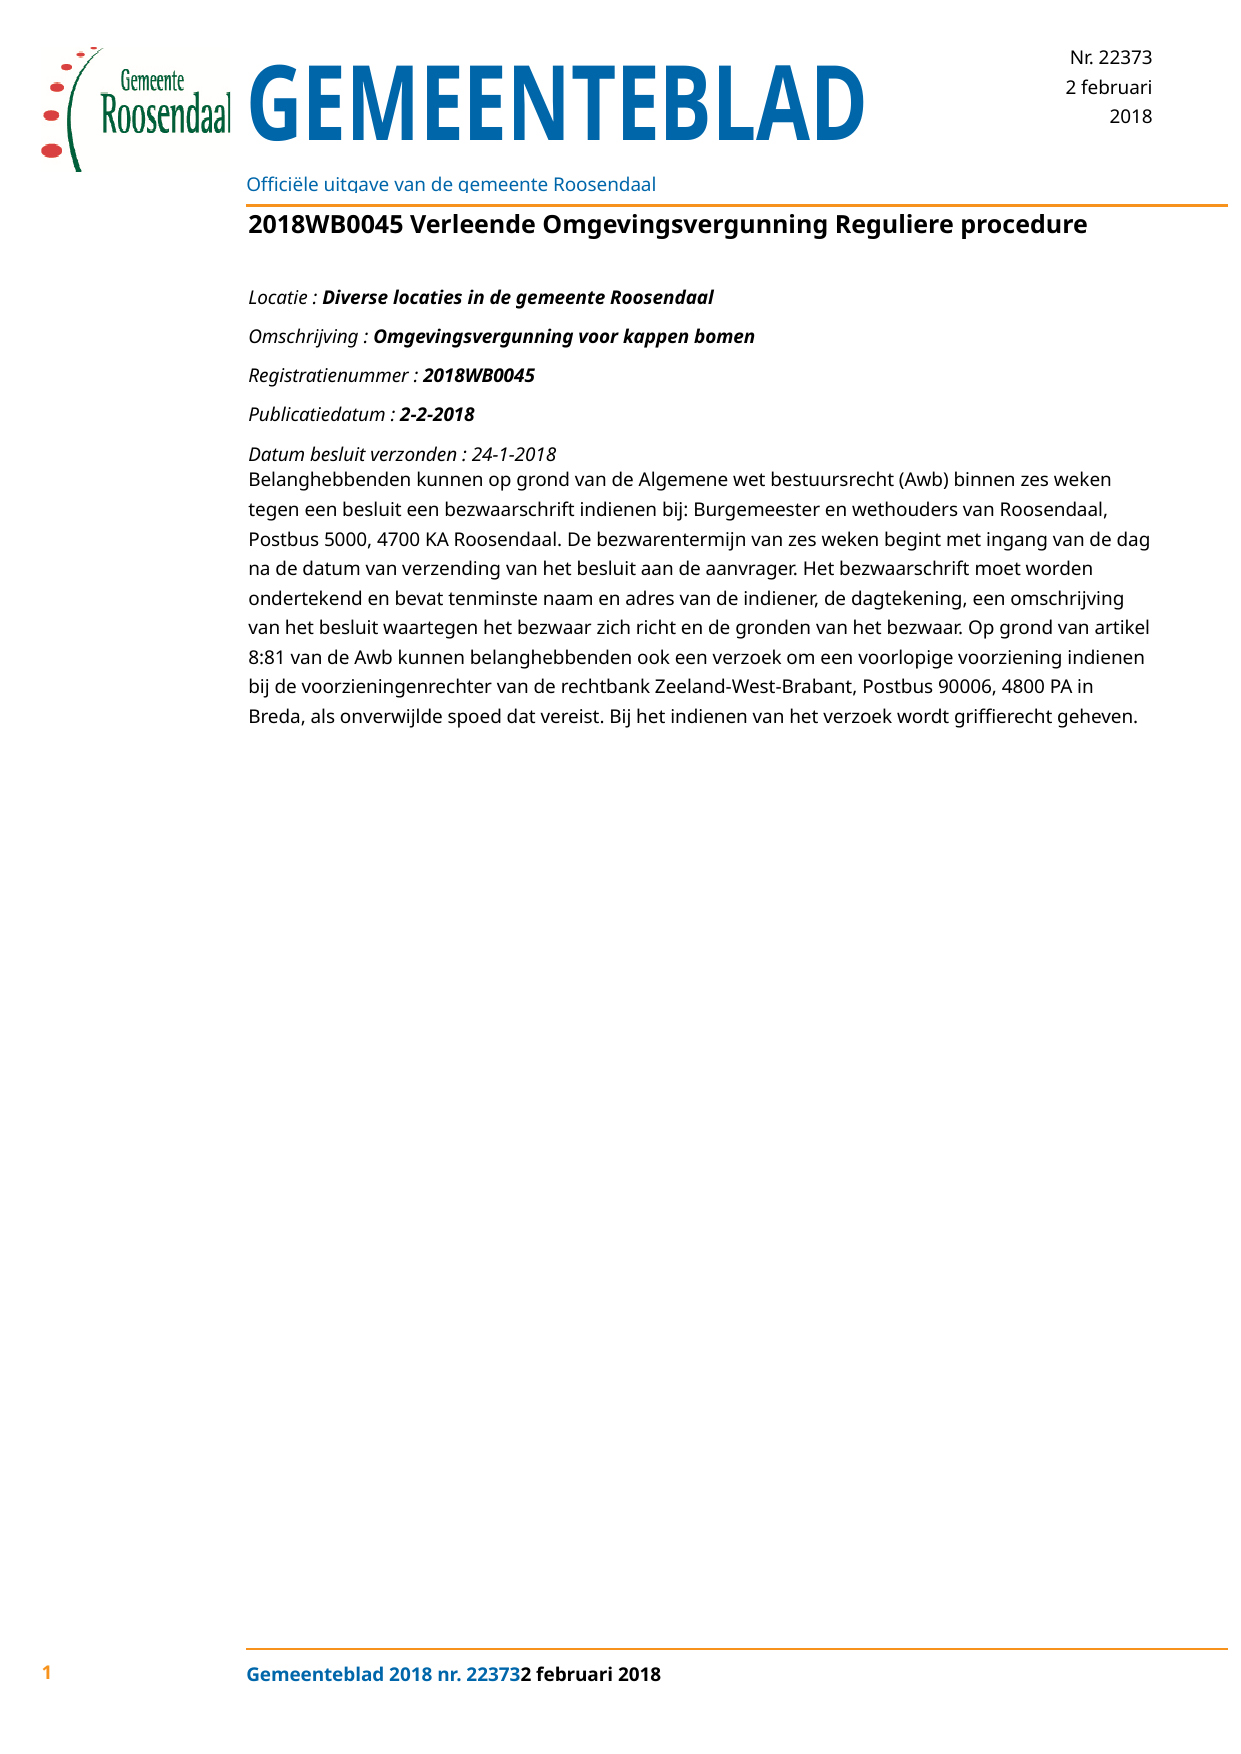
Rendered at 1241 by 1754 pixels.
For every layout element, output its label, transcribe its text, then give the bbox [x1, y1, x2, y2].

text 2018WB0045 Verleende Omgevingsvergunning Reguliere procedure [248, 207, 1152, 241]
text Omschrijving : Omgevingsvergunning voor kappen bomen [248, 323, 1152, 349]
text Datum besluit verzonden : 24-1-2018 [248, 441, 1152, 467]
picture [41, 47, 231, 172]
text Publicatiedatum : 2-2-2018 [248, 402, 1152, 427]
text Belanghebbenden kunnen op grond van de Algemene wet bestuursrecht (Awb) binnen zes weken tegen een besluit een bezwaarschrift indienen bij: Burgemeester en wethouders van Roosendaal, Postbus 5000, 4700 KA Roosendaal. De bezwarentermijn van zes weken begint met ingang van de dag na de datum van verzending van het besluit aan de aanvrager. Het bezwaarschrift moet worden ondertekend en bevat tenminste naam en adres van de indiener, de dagtekening, een omschrijving van het besluit waartegen het bezwaar zich richt en de gronden van het bezwaar. Op grond van artikel 8:81 van de Awb kunnen belanghebbenden ook een verzoek om een voorlopige voorziening indienen bij de voorzieningenrechter van de rechtbank Zeeland-West-Brabant, Postbus 90006, 4800 PA in Breda, als onverwijlde spoed dat vereist. Bij het indienen van het verzoek wordt griffierecht geheven. [248, 467, 1152, 729]
text Locatie : Diverse locaties in de gemeente Roosendaal [248, 284, 1152, 309]
text Registratienummer : 2018WB0045 [248, 362, 1152, 388]
